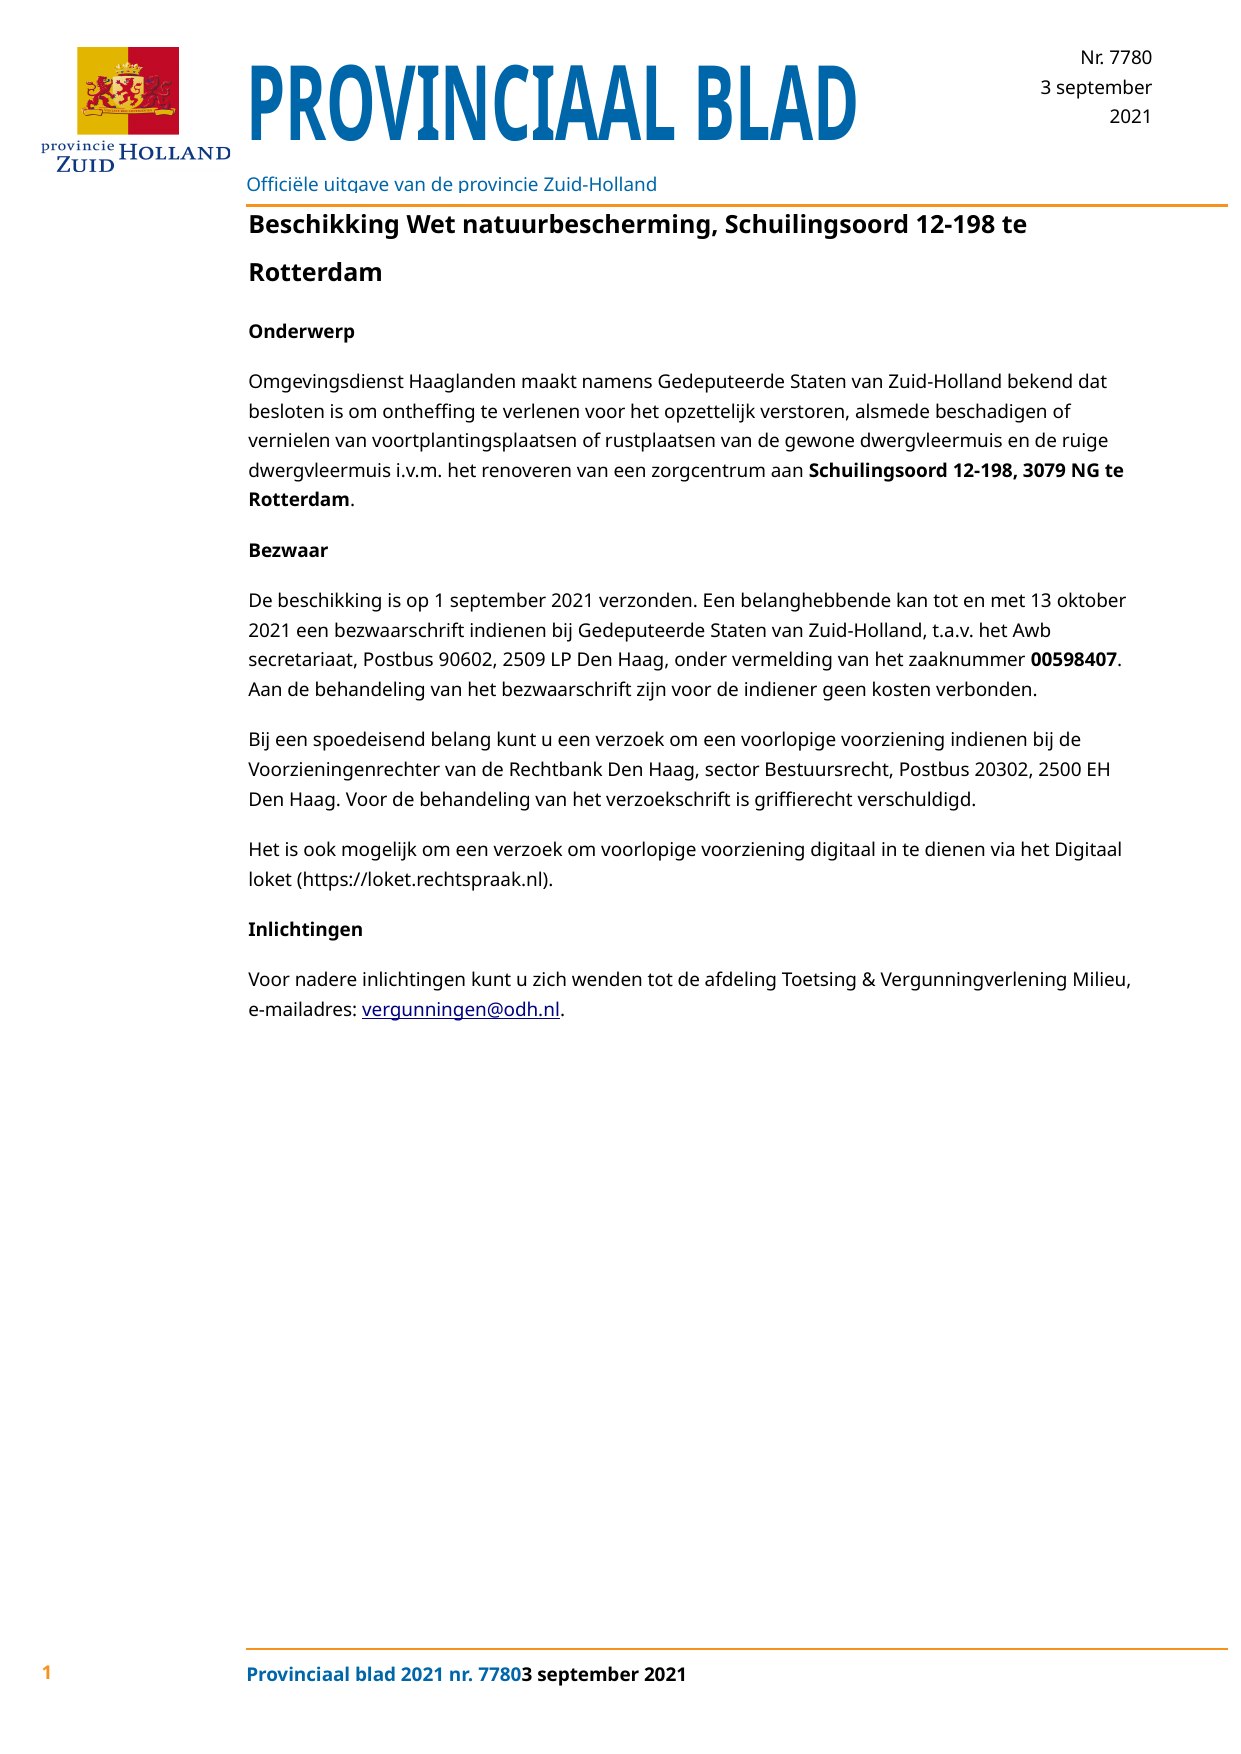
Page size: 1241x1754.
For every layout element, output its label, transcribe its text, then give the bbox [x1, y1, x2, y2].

text Omgevingsdienst Haaglanden maakt namens Gedeputeerde Staten van Zuid-Holland bekend dat besloten is om ontheffing te verlenen voor het opzettelijk verstoren, alsmede beschadigen of vernielen van voortplantingsplaatsen of rustplaatsen van de gewone dwergvleermuis en de ruige dwergvleermuis i.v.m. het renoveren van een zorgcentrum aan Schuilingsoord 12-198, 3079 NG te Rotterdam. [248, 368, 1152, 512]
text Beschikking Wet natuurbescherming, Schuilingsoord 12-198 te Rotterdam [248, 207, 1152, 288]
text Inlichtingen [248, 916, 1152, 942]
picture [41, 47, 231, 172]
text Bij een spoedeisend belang kunt u een verzoek om een voorlopige voorziening indienen bij de Voorzieningenrechter van de Rechtbank Den Haag, sector Bestuursrecht, Postbus 20302, 2500 EH Den Haag. Voor de behandeling van het verzoekschrift is griffierecht verschuldigd. [248, 727, 1152, 812]
text De beschikking is op 1 september 2021 verzonden. Een belanghebbende kan tot en met 13 oktober 2021 een bezwaarschrift indienen bij Gedeputeerde Staten van Zuid-Holland, t.a.v. het Awb secretariaat, Postbus 90602, 2509 LP Den Haag, onder vermelding van het zaaknummer 00598407. Aan de behandeling van het bezwaarschrift zijn voor de indiener geen kosten verbonden. [248, 587, 1152, 702]
text Bezwaar [248, 537, 1152, 563]
text Het is ook mogelijk om een verzoek om voorlopige voorziening digitaal in te dienen via het Digitaal loket (https://loket.rechtspraak.nl). [248, 836, 1152, 892]
text Onderwerp [248, 318, 1152, 344]
text Voor nadere inlichtingen kunt u zich wenden tot de afdeling Toetsing & Vergunningverlening Milieu, e-mailadres: vergunningen@odh.nl. [248, 967, 1152, 1022]
